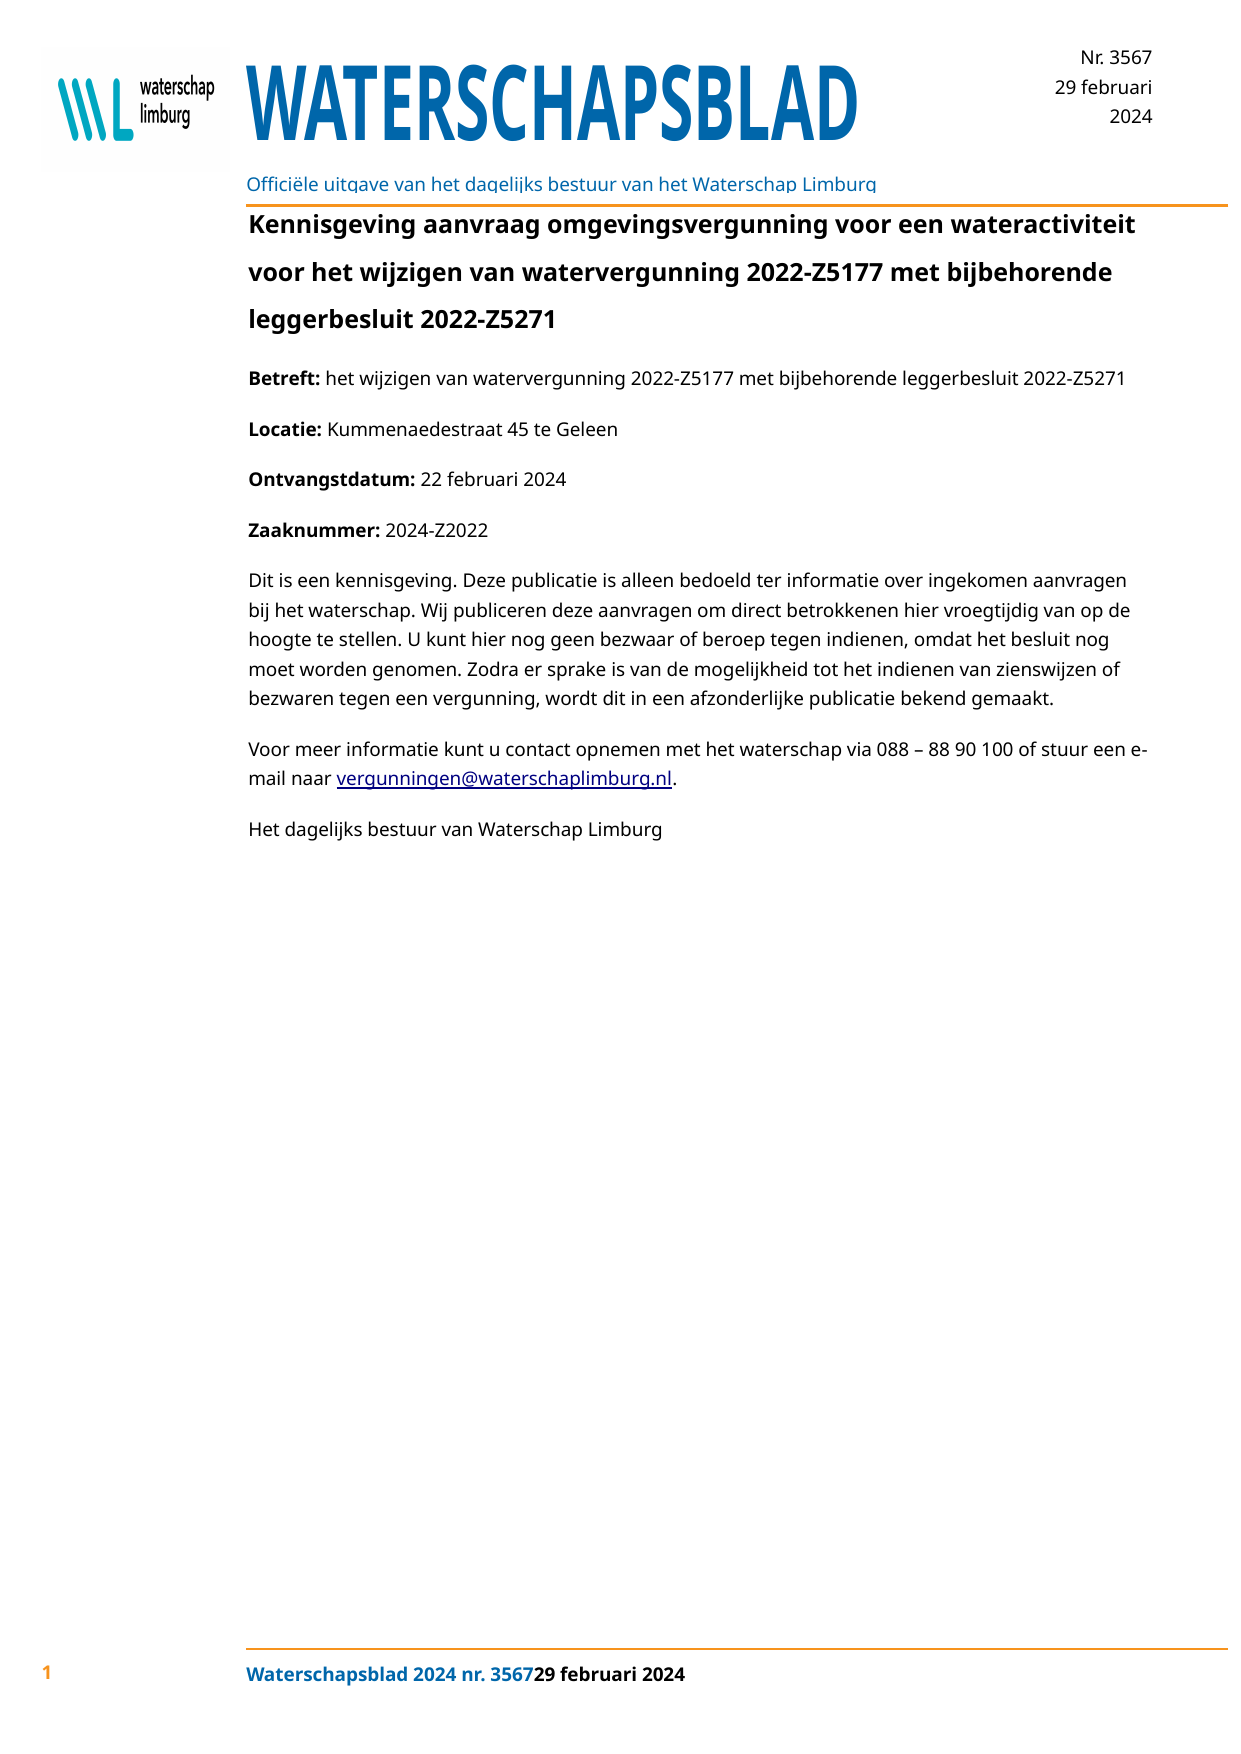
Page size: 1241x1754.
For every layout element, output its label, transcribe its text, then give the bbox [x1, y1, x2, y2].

text Het dagelijks bestuur van Waterschap Limburg [248, 816, 1152, 842]
text Kennisgeving aanvraag omgevingsvergunning voor een wateractiviteit voor het wijzigen van watervergunning 2022-Z5177 met bijbehorende leggerbesluit 2022-Z5271 [248, 207, 1152, 336]
text Locatie: Kummenaedestraat 45 te Geleen [248, 416, 1152, 442]
text Zaaknummer: 2024-Z2022 [248, 517, 1152, 542]
text Betreft: het wijzigen van watervergunning 2022-Z5177 met bijbehorende leggerbesluit 2022-Z5271 [248, 366, 1152, 391]
picture [41, 47, 231, 172]
text Ontvangstdatum: 22 februari 2024 [248, 466, 1152, 492]
text Dit is een kennisgeving. Deze publicatie is alleen bedoeld ter informatie over ingekomen aanvragen bij het waterschap. Wij publiceren deze aanvragen om direct betrokkenen hier vroegtijdig van op de hoogte te stellen. U kunt hier nog geen bezwaar of beroep tegen indienen, omdat het besluit nog moet worden genomen. Zodra er sprake is van de mogelijkheid tot het indienen van zienswijzen of bezwaren tegen een vergunning, wordt dit in een afzonderlijke publicatie bekend gemaakt. [248, 567, 1152, 711]
text Voor meer informatie kunt u contact opnemen met het waterschap via 088 – 88 90 100 of stuur een e-mail naar vergunningen@waterschaplimburg.nl. [248, 736, 1152, 791]
